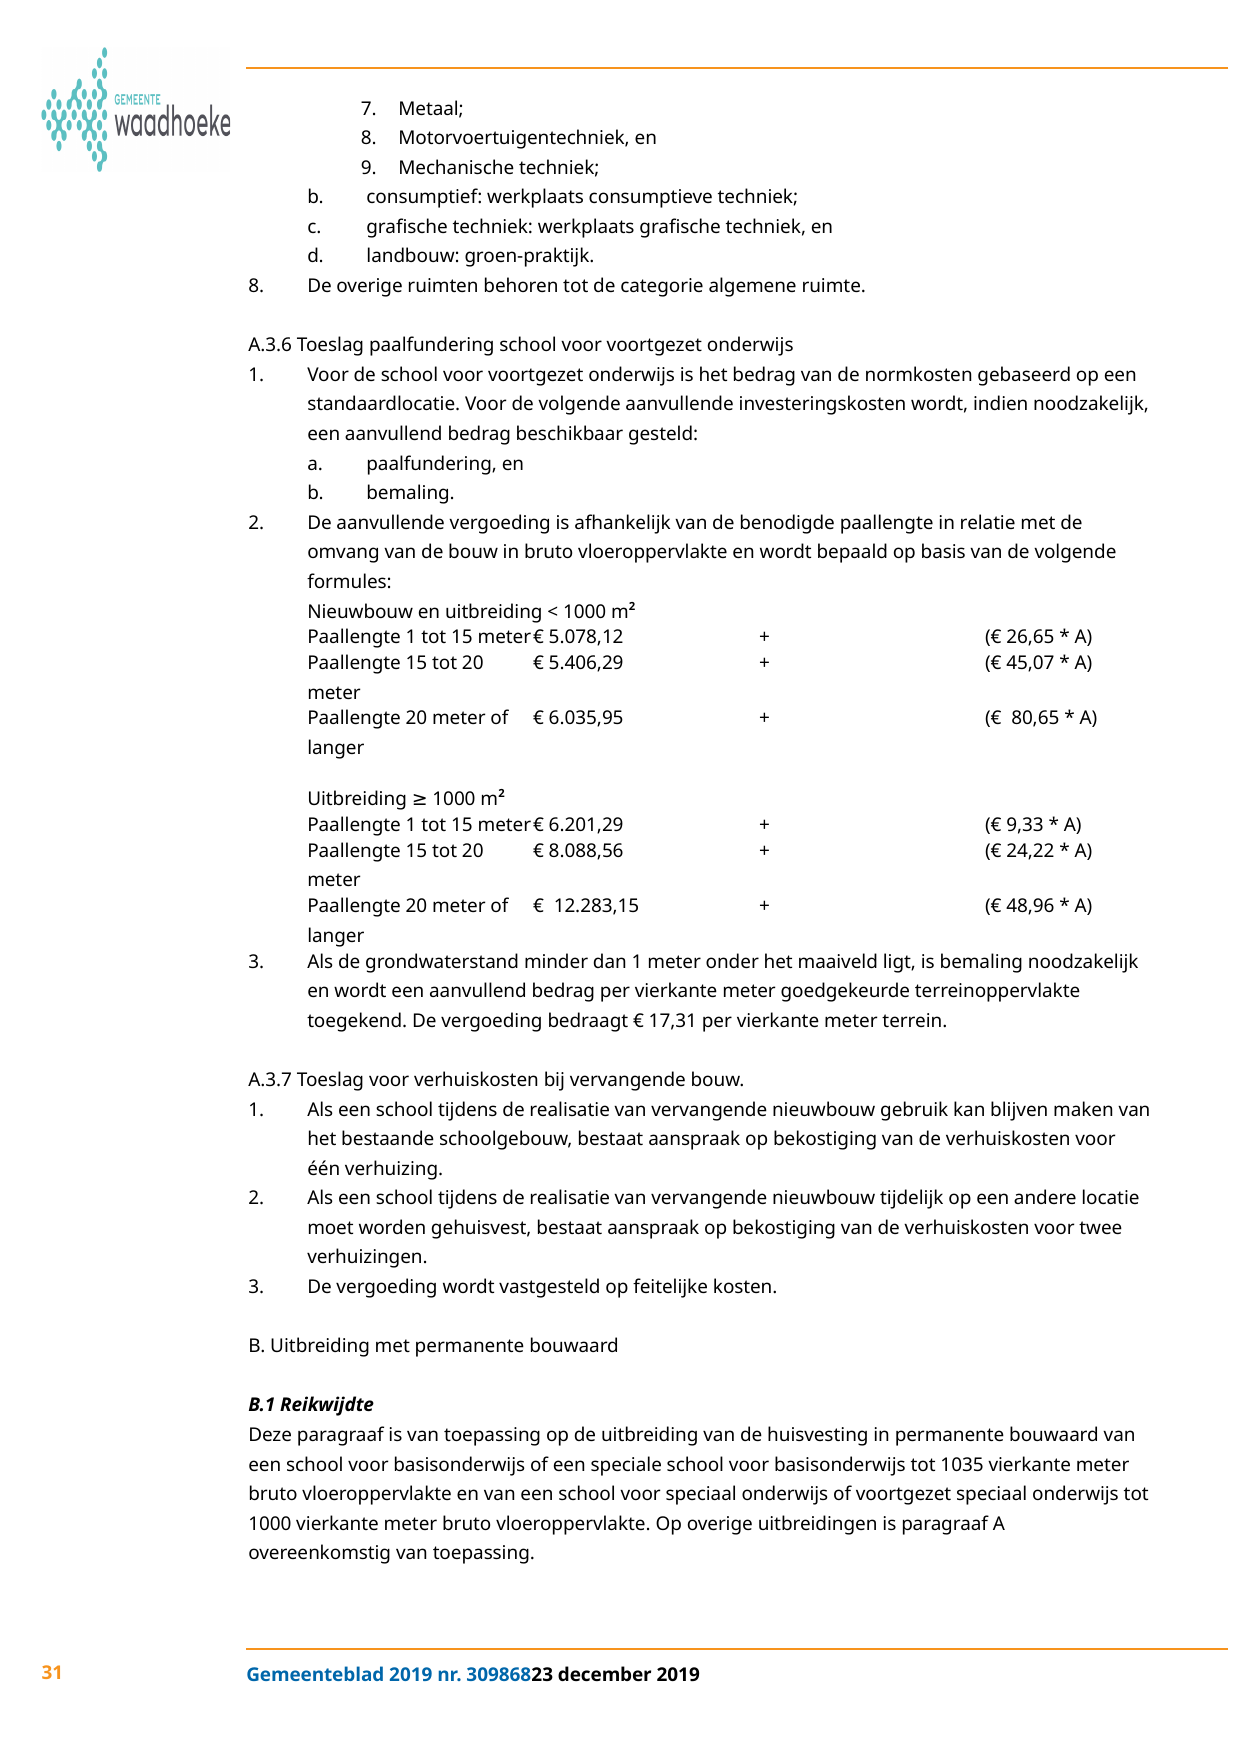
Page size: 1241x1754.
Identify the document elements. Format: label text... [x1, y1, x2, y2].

text B. Uitbreiding met permanente bouwaard [248, 1332, 1152, 1358]
list Metaal; [361, 95, 1152, 121]
table_cell Paallengte 15 tot 20 meter [307, 837, 533, 892]
list De vergoeding wordt vastgesteld op feitelijke kosten. [248, 1273, 1152, 1299]
table_cell € 5.078,12 [533, 624, 759, 649]
table_cell Paallengte 1 tot 15 meter [307, 811, 533, 837]
table_cell (€ 80,65 * A) [985, 705, 1211, 760]
list Als een school tijdens de realisatie van vervangende nieuwbouw tijdelijk op een andere locatie moet worden gehuisvest, bestaat aanspraak op bekostiging van de verhuiskosten voor twee verhuizingen. [248, 1184, 1152, 1269]
table_cell (€ 26,65 * A) [985, 624, 1211, 649]
table_cell + [759, 893, 985, 948]
table_cell € 6.201,29 [533, 811, 759, 837]
list paalfundering, en [307, 450, 1152, 476]
table_cell Paallengte 15 tot 20 meter [307, 649, 533, 704]
text A.3.7 Toeslag voor verhuiskosten bij vervangende bouw. [248, 1066, 1152, 1092]
list Als de grondwaterstand minder dan 1 meter onder het maaiveld ligt, is bemaling noodzakelijk en wordt een aanvullend bedrag per vierkante meter goedgekeurde terreinoppervlakte toegekend. De vergoeding bedraagt € 17,31 per vierkante meter terrein. [248, 948, 1152, 1033]
list Motorvoertuigentechniek, en [361, 124, 1152, 150]
table_cell Paallengte 20 meter of langer [307, 705, 533, 760]
table_cell (€ 45,07 * A) [985, 649, 1211, 704]
table_cell Paallengte 20 meter of langer [307, 893, 533, 948]
table_cell Paallengte 1 tot 15 meter [307, 624, 533, 649]
table_cell (€ 24,22 * A) [985, 837, 1211, 892]
table_cell + [759, 837, 985, 892]
table_cell (€ 48,96 * A) [985, 893, 1211, 948]
list Als een school tijdens de realisatie van vervangende nieuwbouw gebruik kan blijven maken van het bestaande schoolgebouw, bestaat aanspraak op bekostiging van de verhuiskosten voor één verhuizing. [248, 1096, 1152, 1181]
table_cell + [759, 705, 985, 760]
table_cell + [759, 811, 985, 837]
table_cell € 8.088,56 [533, 837, 759, 892]
list landbouw: groen-praktijk. [307, 243, 1152, 268]
text A.3.6 Toeslag paalfundering school voor voortgezet onderwijs [248, 331, 1152, 357]
list consumptief: werkplaats consumptieve techniek; [307, 183, 1152, 209]
list Mechanische techniek; [361, 154, 1152, 180]
table_cell Uitbreiding ≥ 1000 m2 [307, 786, 1211, 811]
list grafische techniek: werkplaats grafische techniek, en [307, 213, 1152, 239]
list Voor de school voor voortgezet onderwijs is het bedrag van de normkosten gebaseerd op een standaardlocatie. Voor de volgende aanvullende investeringskosten wordt, indien noodzakelijk, een aanvullend bedrag beschikbaar gesteld: [248, 361, 1152, 446]
table_cell (€ 9,33 * A) [985, 811, 1211, 837]
list De overige ruimten behoren tot de categorie algemene ruimte. [248, 272, 1152, 298]
table_cell € 5.406,29 [533, 649, 759, 704]
table_cell € 12.283,15 [533, 893, 759, 948]
list bemaling. [307, 479, 1152, 505]
table_cell € 6.035,95 [533, 705, 759, 760]
table_cell + [759, 624, 985, 649]
table_header Nieuwbouw en uitbreiding < 1000 m2 [307, 598, 1211, 623]
text Deze paragraaf is van toepassing op de uitbreiding van de huisvesting in permanente bouwaard van een school voor basisonderwijs of een speciale school voor basisonderwijs tot 1035 vierkante meter bruto vloeroppervlakte en van een school voor speciaal onderwijs of voortgezet speciaal onderwijs tot 1000 vierkante meter bruto vloeroppervlakte. Op overige uitbreidingen is paragraaf A overeenkomstig van toepassing. [248, 1421, 1152, 1565]
table_cell + [759, 649, 985, 704]
list De aanvullende vergoeding is afhankelijk van de benodigde paallengte in relatie met de omvang van de bouw in bruto vloeroppervlakte en wordt bepaald op basis van de volgende formules: [248, 509, 1152, 594]
picture [41, 47, 231, 172]
table_cell [307, 760, 1211, 786]
text B.1 Reikwijdte [248, 1392, 1152, 1417]
